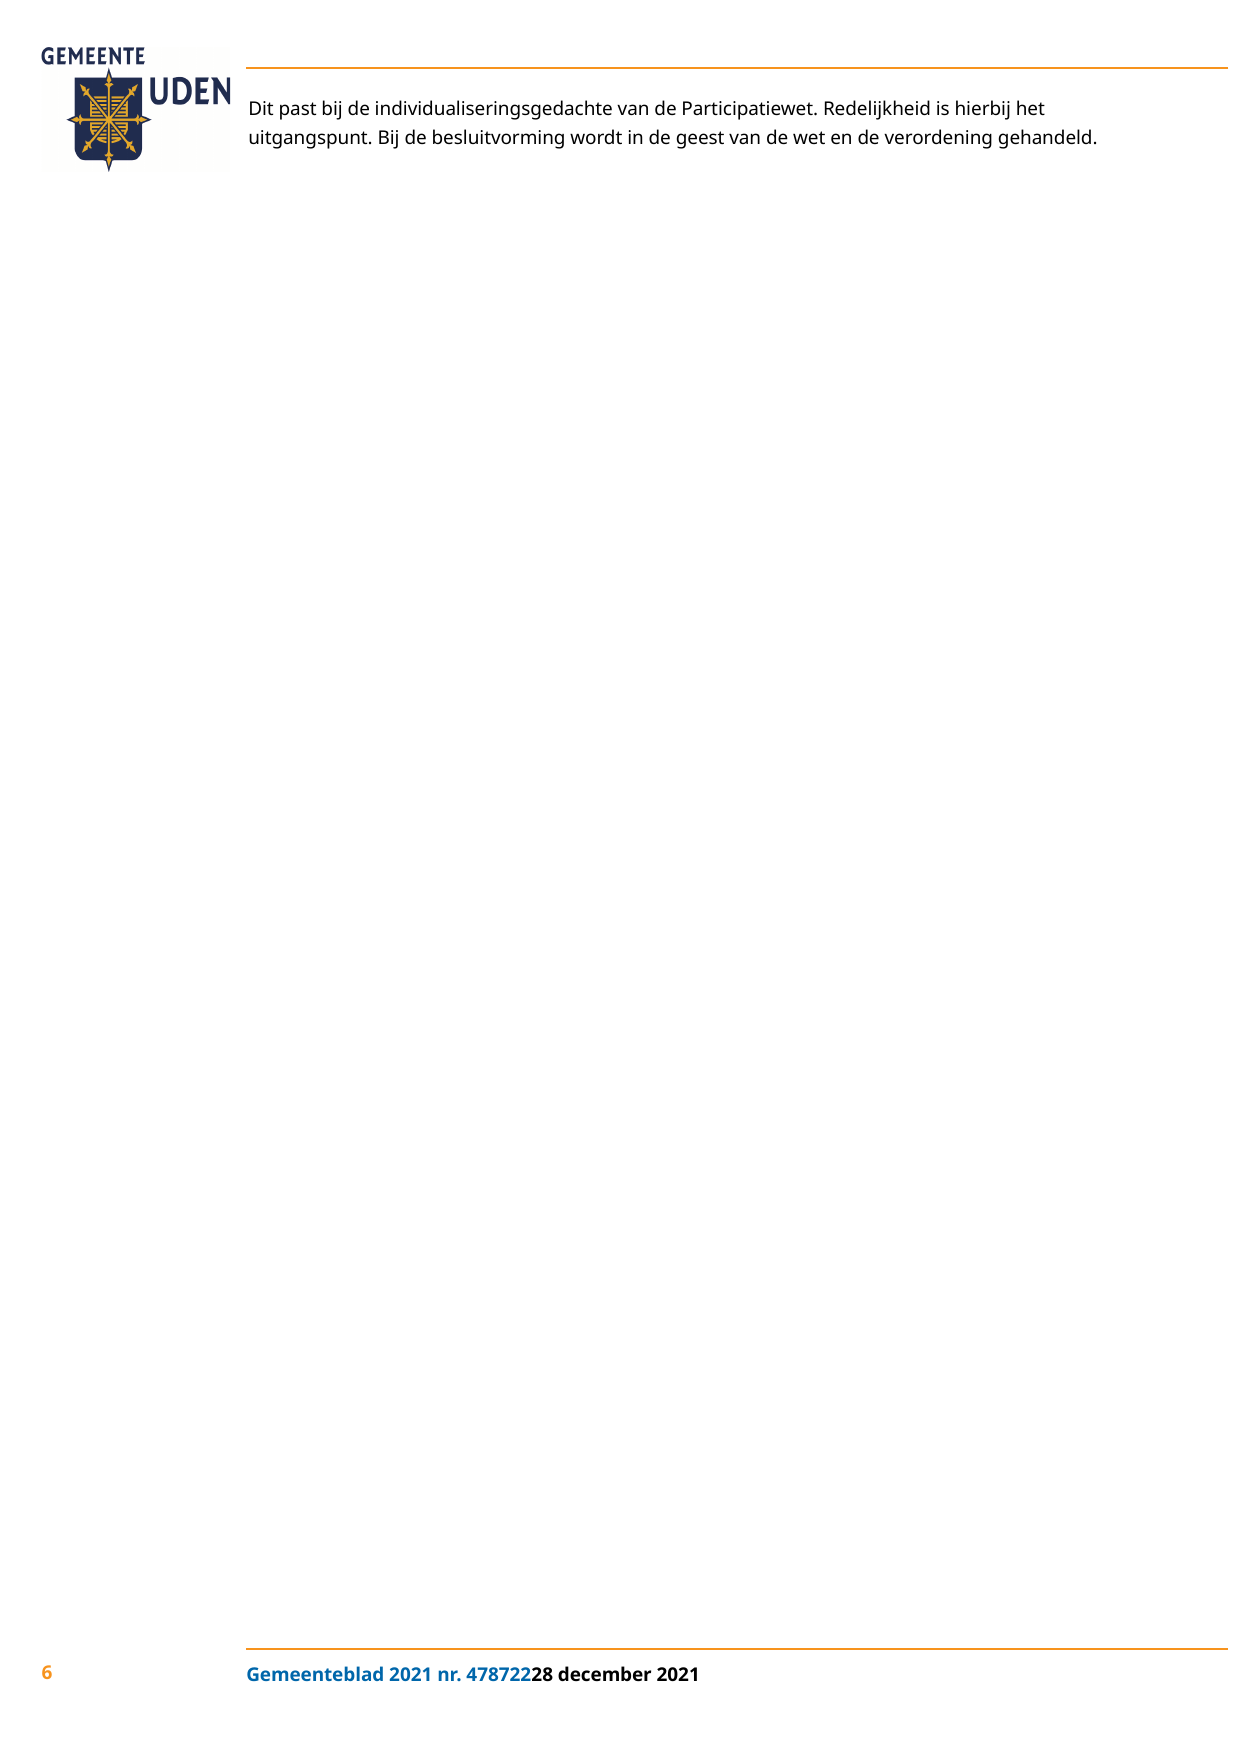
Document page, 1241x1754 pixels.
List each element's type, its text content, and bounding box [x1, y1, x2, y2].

picture [41, 47, 231, 172]
text Dit past bij de individualiseringsgedachte van de Participatiewet. Redelijkheid is hierbij het uitgangspunt. Bij de besluitvorming wordt in de geest van de wet en de verordening gehandeld. [248, 95, 1152, 150]
